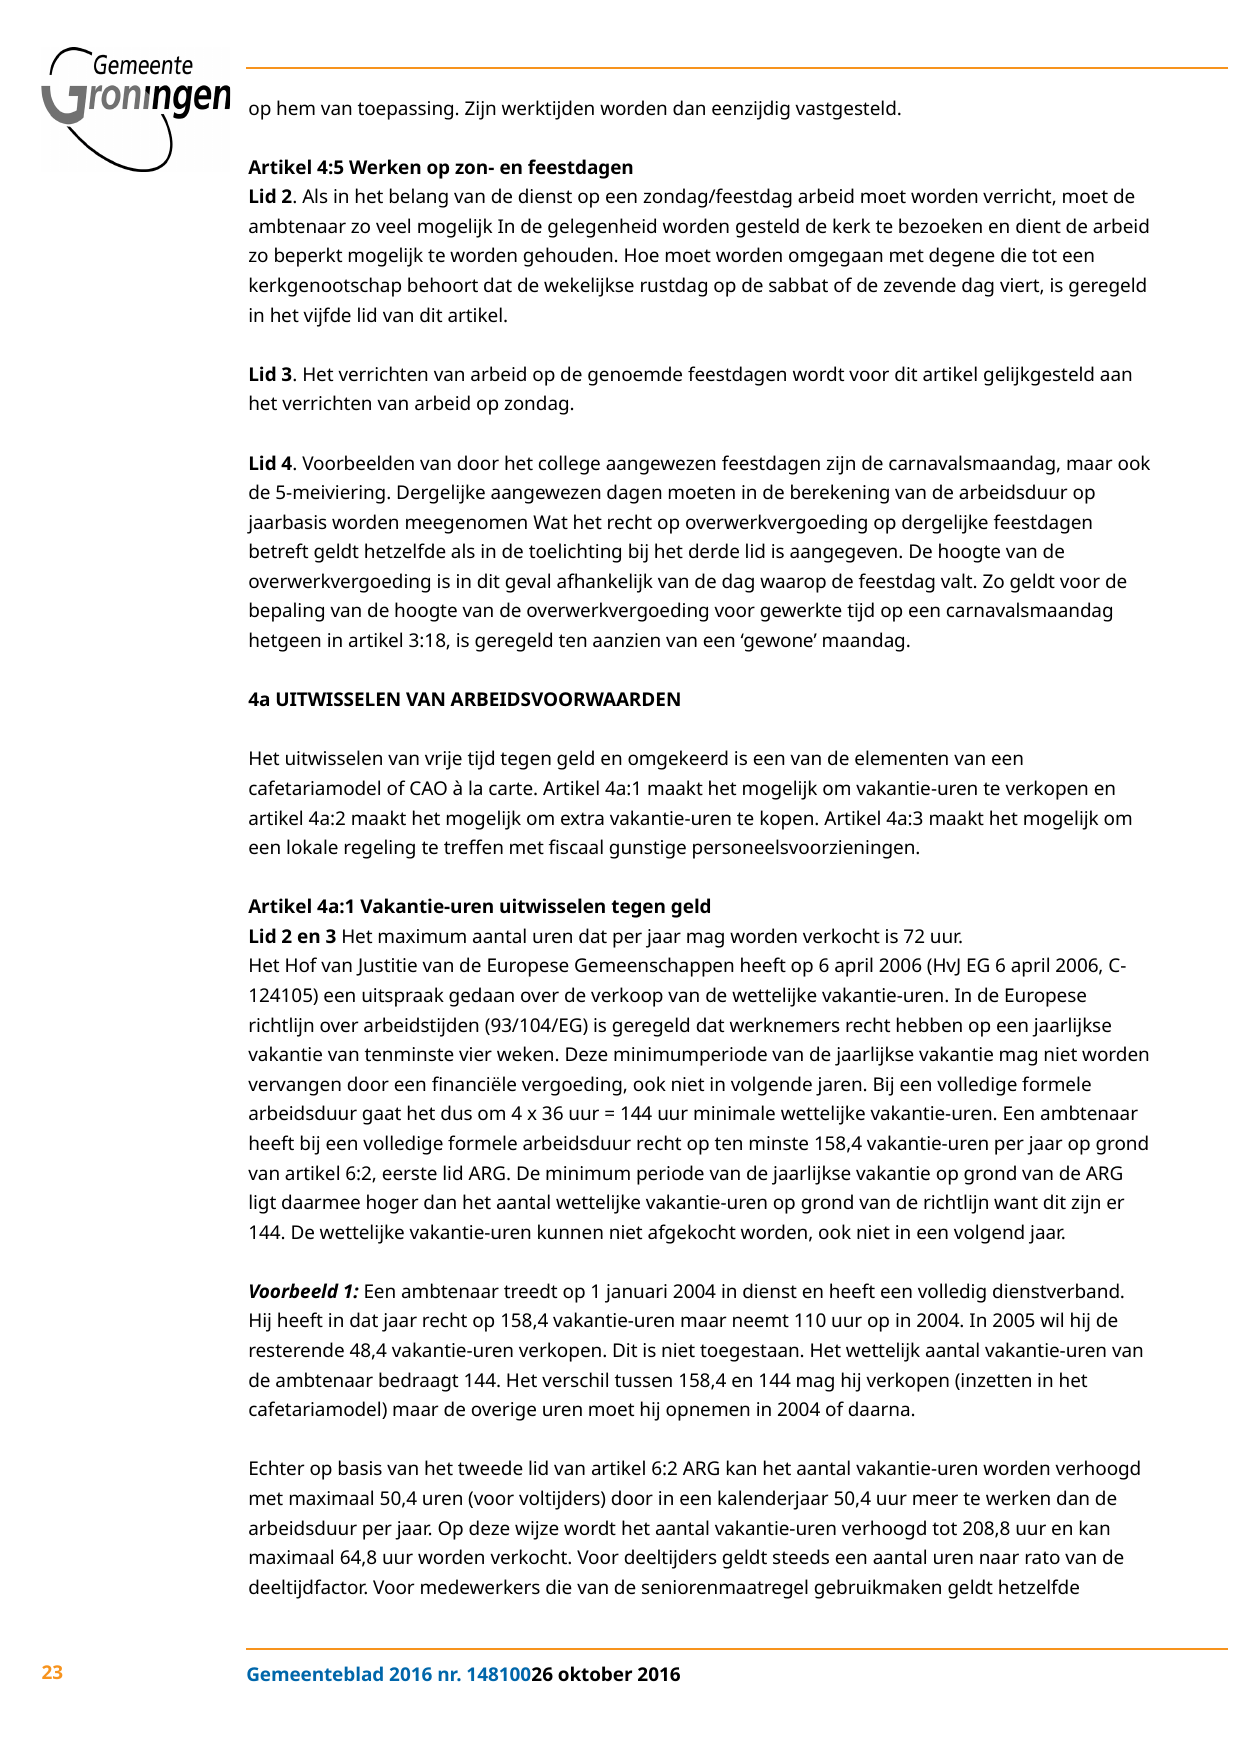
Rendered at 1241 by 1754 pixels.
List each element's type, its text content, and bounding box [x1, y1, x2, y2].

text 4a UITWISSELEN VAN ARBEIDSVOORWAARDEN [248, 686, 1152, 712]
text op hem van toepassing. Zijn werktijden worden dan eenzijdig vastgesteld. [248, 95, 1152, 121]
text Lid 3. Het verrichten van arbeid op de genoemde feestdagen wordt voor dit artikel gelijkgesteld aan het verrichten van arbeid op zondag. [248, 361, 1152, 416]
text Artikel 4:5 Werken op zon- en feestdagen [248, 154, 1152, 180]
picture [41, 47, 231, 172]
text Echter op basis van het tweede lid van artikel 6:2 ARG kan het aantal vakantie-uren worden verhoogd met maximaal 50,4 uren (voor voltijders) door in een kalenderjaar 50,4 uur meer te werken dan de arbeidsduur per jaar. Op deze wijze wordt het aantal vakantie-uren verhoogd tot 208,8 uur en kan maximaal 64,8 uur worden verkocht. Voor deeltijders geldt steeds een aantal uren naar rato van de deeltijdfactor. Voor medewerkers die van de seniorenmaatregel gebruikmaken geldt hetzelfde [248, 1456, 1152, 1600]
text Artikel 4a:1 Vakantie-uren uitwisselen tegen geld [248, 893, 1152, 919]
text Lid 2 en 3 Het maximum aantal uren dat per jaar mag worden verkocht is 72 uur. [248, 923, 1152, 949]
text Lid 4. Voorbeelden van door het college aangewezen feestdagen zijn de carnavalsmaandag, maar ook de 5-meiviering. Dergelijke aangewezen dagen moeten in de berekening van de arbeidsduur op jaarbasis worden meegenomen Wat het recht op overwerkvergoeding op dergelijke feestdagen betreft geldt hetzelfde als in de toelichting bij het derde lid is aangegeven. De hoogte van de overwerkvergoeding is in dit geval afhankelijk van de dag waarop de feestdag valt. Zo geldt voor de bepaling van de hoogte van de overwerkvergoeding voor gewerkte tijd op een carnavalsmaandag hetgeen in artikel 3:18, is geregeld ten aanzien van een ‘gewone’ maandag. [248, 450, 1152, 653]
text Het Hof van Justitie van de Europese Gemeenschappen heeft op 6 april 2006 (HvJ EG 6 april 2006, C-124105) een uitspraak gedaan over de verkoop van de wettelijke vakantie-uren. In de Europese richtlijn over arbeidstijden (93/104/EG) is geregeld dat werknemers recht hebben op een jaarlijkse vakantie van tenminste vier weken. Deze minimumperiode van de jaarlijkse vakantie mag niet worden vervangen door een financiële vergoeding, ook niet in volgende jaren. Bij een volledige formele arbeidsduur gaat het dus om 4 x 36 uur = 144 uur minimale wettelijke vakantie-uren. Een ambtenaar heeft bij een volledige formele arbeidsduur recht op ten minste 158,4 vakantie-uren per jaar op grond van artikel 6:2, eerste lid ARG. De minimum periode van de jaarlijkse vakantie op grond van de ARG ligt daarmee hoger dan het aantal wettelijke vakantie-uren op grond van de richtlijn want dit zijn er 144. De wettelijke vakantie-uren kunnen niet afgekocht worden, ook niet in een volgend jaar. [248, 953, 1152, 1245]
text Voorbeeld 1: Een ambtenaar treedt op 1 januari 2004 in dienst en heeft een volledig dienstverband. Hij heeft in dat jaar recht op 158,4 vakantie-uren maar neemt 110 uur op in 2004. In 2005 wil hij de resterende 48,4 vakantie-uren verkopen. Dit is niet toegestaan. Het wettelijk aantal vakantie-uren van de ambtenaar bedraagt 144. Het verschil tussen 158,4 en 144 mag hij verkopen (inzetten in het cafetariamodel) maar de overige uren moet hij opnemen in 2004 of daarna. [248, 1278, 1152, 1422]
text Het uitwisselen van vrije tijd tegen geld en omgekeerd is een van de elementen van een cafetariamodel of CAO à la carte. Artikel 4a:1 maakt het mogelijk om vakantie-uren te verkopen en artikel 4a:2 maakt het mogelijk om extra vakantie-uren te kopen. Artikel 4a:3 maakt het mogelijk om een lokale regeling te treffen met fiscaal gunstige personeelsvoorzieningen. [248, 746, 1152, 860]
text Lid 2. Als in het belang van de dienst op een zondag/feestdag arbeid moet worden verricht, moet de ambtenaar zo veel mogelijk In de gelegenheid worden gesteld de kerk te bezoeken en dient de arbeid zo beperkt mogelijk te worden gehouden. Hoe moet worden omgegaan met degene die tot een kerkgenootschap behoort dat de wekelijkse rustdag op de sabbat of de zevende dag viert, is geregeld in het vijfde lid van dit artikel. [248, 183, 1152, 328]
